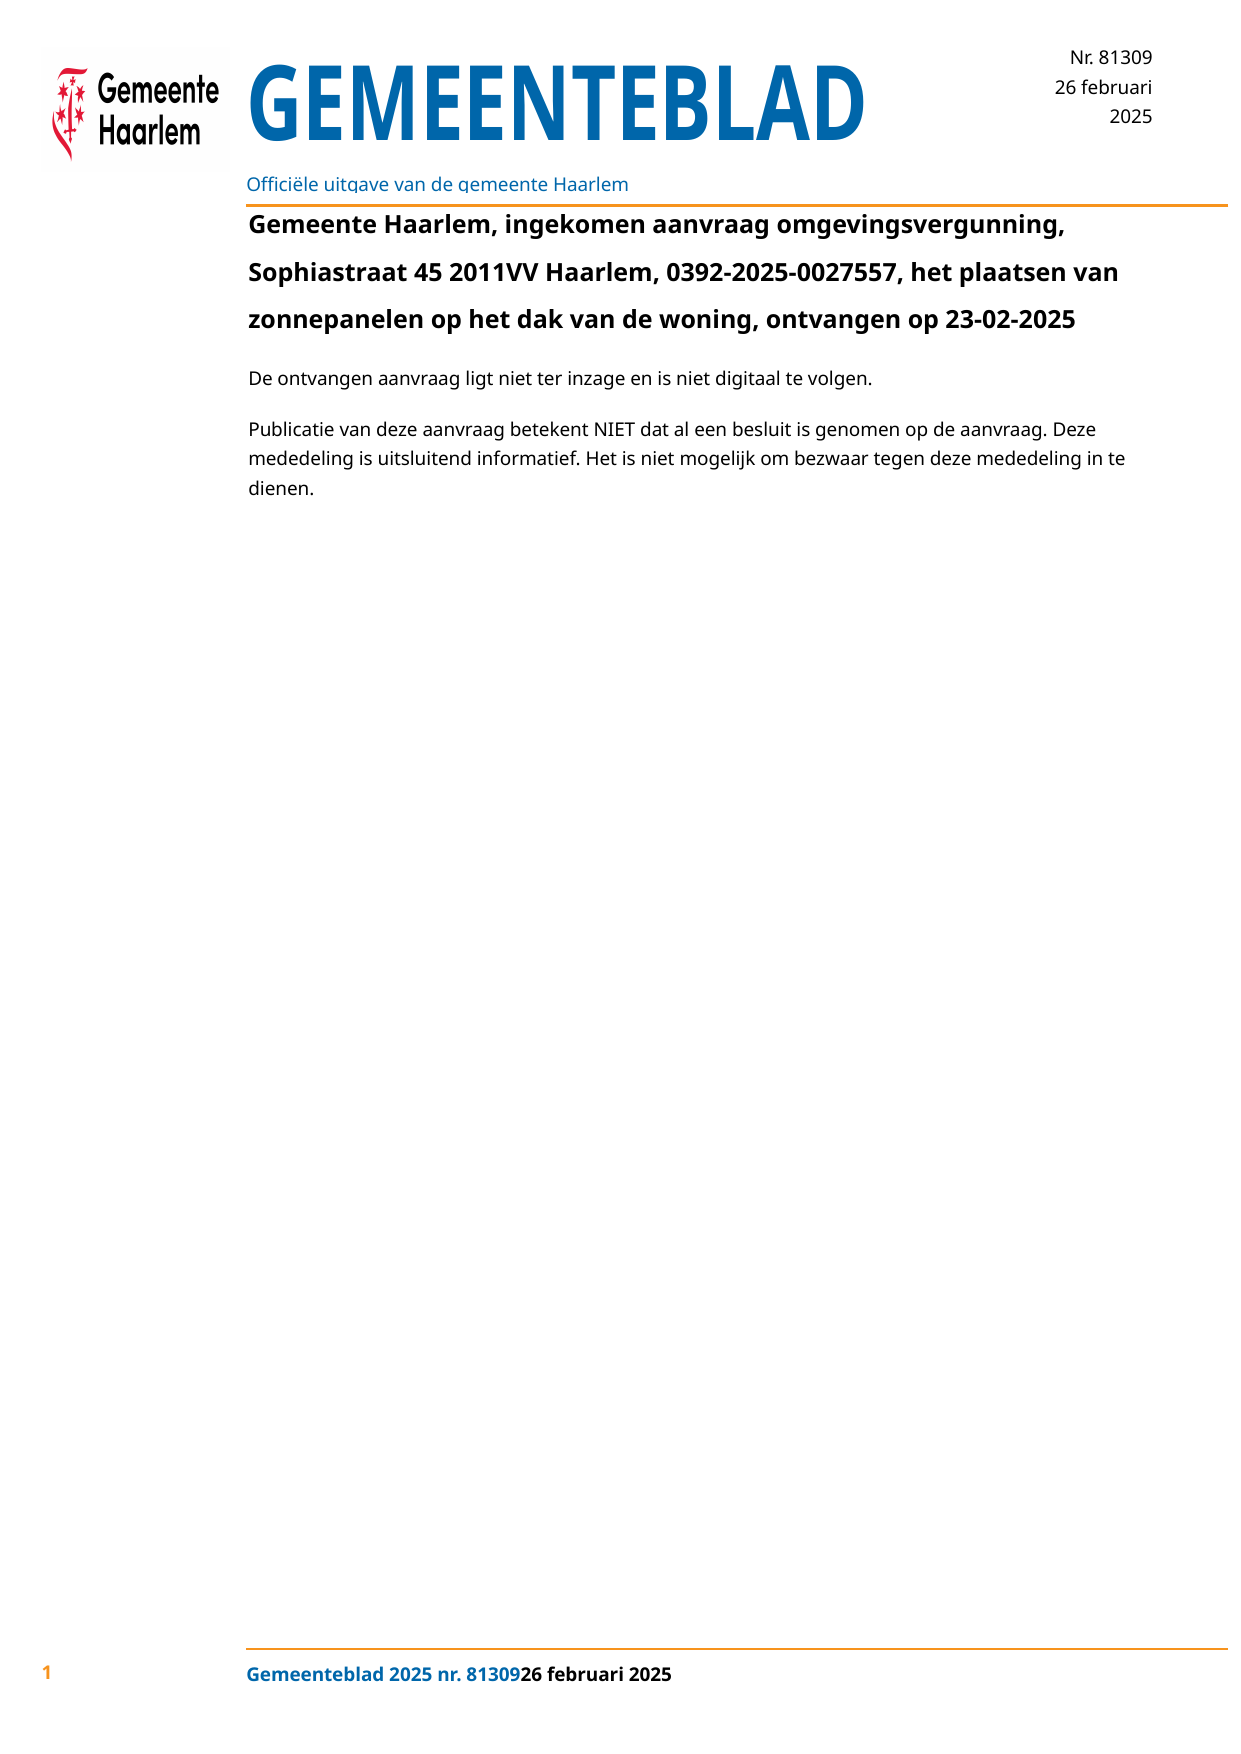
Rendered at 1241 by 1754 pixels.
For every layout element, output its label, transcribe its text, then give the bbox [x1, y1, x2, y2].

text Gemeente Haarlem, ingekomen aanvraag omgevingsvergunning, Sophiastraat 45 2011VV Haarlem, 0392-2025-0027557, het plaatsen van zonnepanelen op het dak van de woning, ontvangen op 23-02-2025 [248, 207, 1152, 336]
text Publicatie van deze aanvraag betekent NIET dat al een besluit is genomen op de aanvraag. Deze mededeling is uitsluitend informatief. Het is niet mogelijk om bezwaar tegen deze mededeling in te dienen. [248, 416, 1152, 501]
picture [41, 47, 231, 172]
text De ontvangen aanvraag ligt niet ter inzage en is niet digitaal te volgen. [248, 366, 1152, 391]
